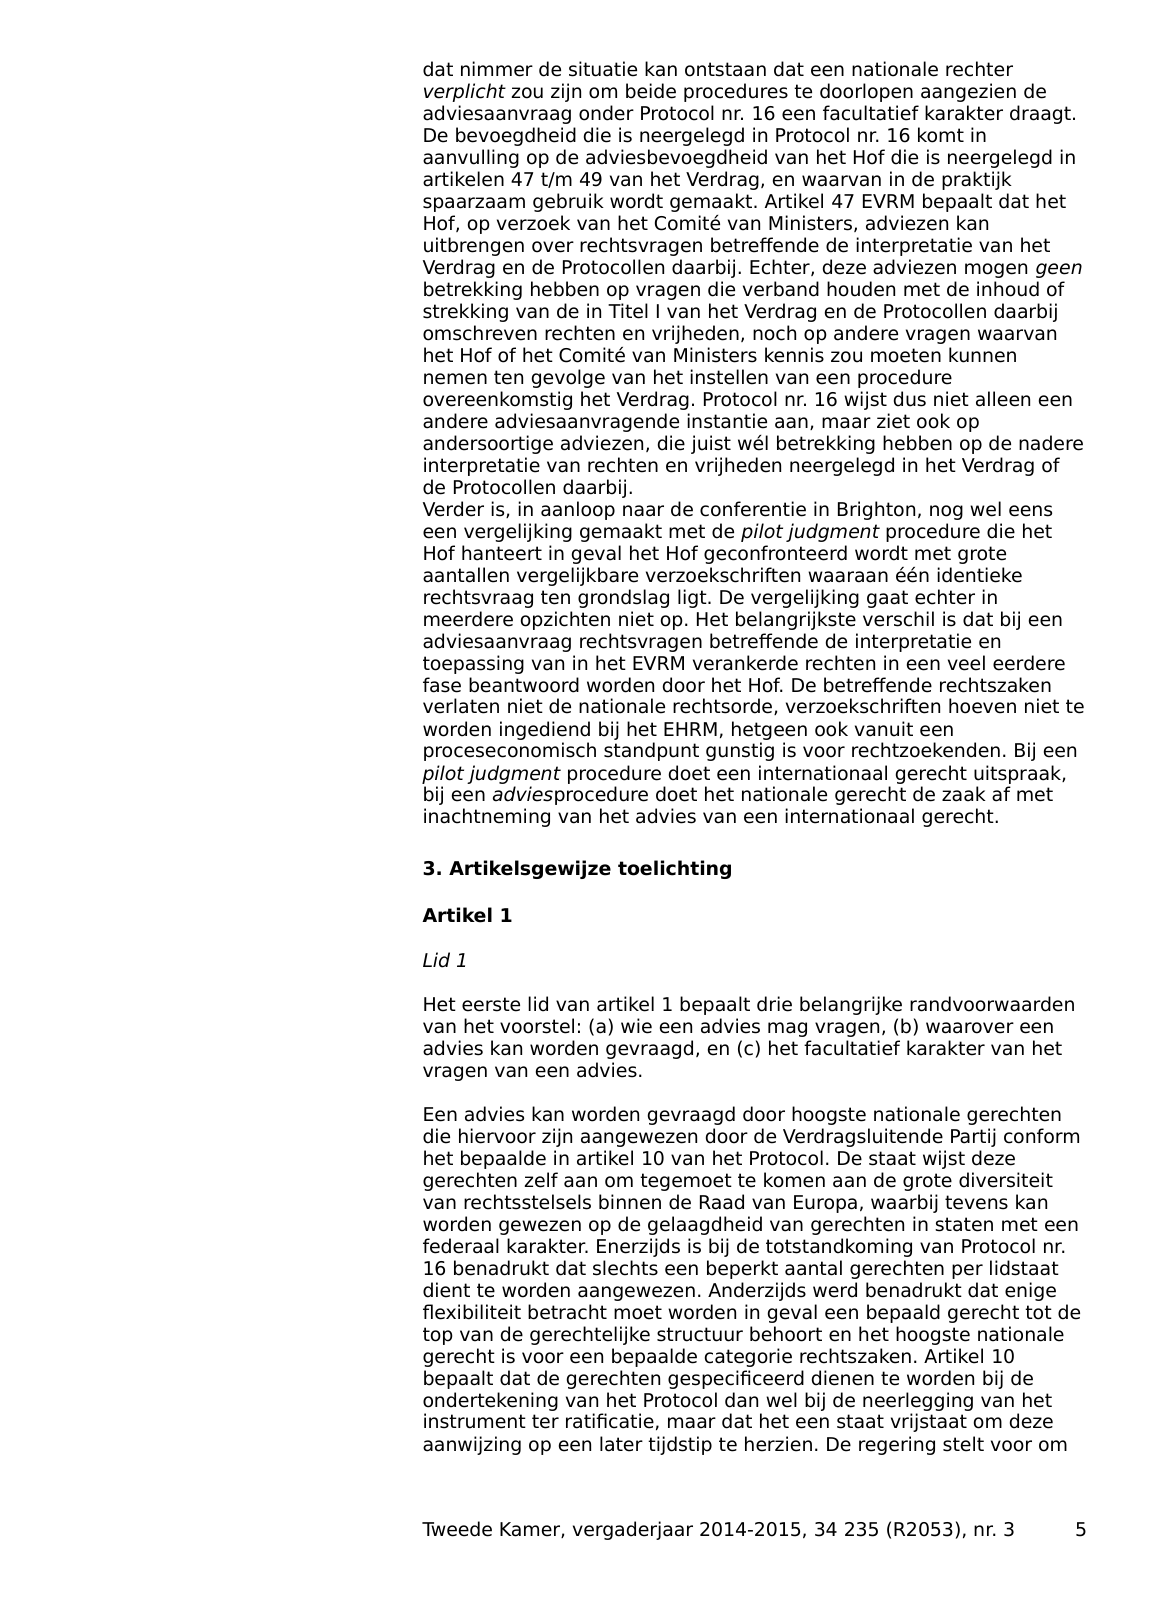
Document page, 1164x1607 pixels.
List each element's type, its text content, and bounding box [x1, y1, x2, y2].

subtitle 3. Artikelsgewijze toelichting [422, 858, 1087, 880]
text De bevoegdheid die is neergelegd in Protocol nr. 16 komt in aanvulling op de adviesbevoegdheid van het Hof die is neergelegd in artikelen 47 t/m 49 van het Verdrag, en waarvan in de praktijk spaarzaam gebruik wordt gemaakt. Artikel 47 EVRM bepaalt dat het Hof, op verzoek van het Comité van Ministers, adviezen kan uitbrengen over rechtsvragen betreffende de interpretatie van het Verdrag en de Protocollen daarbij. Echter, deze adviezen mogen geen betrekking hebben op vragen die verband houden met de inhoud of strekking van de in Titel I van het Verdrag en de Protocollen daarbij omschreven rechten en vrijheden, noch op andere vragen waarvan het Hof of het Comité van Ministers kennis zou moeten kunnen nemen ten gevolge van het instellen van een procedure overeenkomstig het Verdrag. Protocol nr. 16 wijst dus niet alleen een andere adviesaanvragende instantie aan, maar ziet ook op andersoortige adviezen, die juist wél betrekking hebben op de nadere interpretatie van rechten en vrijheden neergelegd in het Verdrag of de Protocollen daarbij. [422, 125, 1087, 499]
text Een advies kan worden gevraagd door hoogste nationale gerechten die hiervoor zijn aangewezen door de Verdragsluitende Partij conform het bepaalde in artikel 10 van het Protocol. De staat wijst deze gerechten zelf aan om tegemoet te komen aan de grote diversiteit van rechtsstelsels binnen de Raad van Europa, waarbij tevens kan worden gewezen op de gelaagdheid van gerechten in staten met een federaal karakter. Enerzijds is bij de totstandkoming van Protocol nr. 16 benadrukt dat slechts een beperkt aantal gerechten per lidstaat dient te worden aangewezen. Anderzijds werd benadrukt dat enige flexibiliteit betracht moet worden in geval een bepaald gerecht tot de top van de gerechtelijke structuur behoort en het hoogste nationale gerecht is voor een bepaalde categorie rechtszaken. Artikel 10 bepaalt dat de gerechten gespecificeerd dienen te worden bij de ondertekening van het Protocol dan wel bij de neerlegging van het instrument ter ratificatie, maar dat het een staat vrijstaat om deze aanwijzing op een later tijdstip te herzien. De regering stelt voor om [422, 1104, 1087, 1455]
subtitle Lid 1 [422, 949, 1087, 971]
text dat nimmer de situatie kan ontstaan dat een nationale rechter verplicht zou zijn om beide procedures te doorlopen aangezien de adviesaanvraag onder Protocol nr. 16 een facultatief karakter draagt. [422, 59, 1087, 125]
subtitle Artikel 1 [422, 905, 1087, 927]
text Verder is, in aanloop naar de conferentie in Brighton, nog wel eens een vergelijking gemaakt met de pilot judgment procedure die het Hof hanteert in geval het Hof geconfronteerd wordt met grote aantallen vergelijkbare verzoekschriften waaraan één identieke rechtsvraag ten grondslag ligt. De vergelijking gaat echter in meerdere opzichten niet op. Het belangrijkste verschil is dat bij een adviesaanvraag rechtsvragen betreffende de interpretatie en toepassing van in het EVRM verankerde rechten in een veel eerdere fase beantwoord worden door het Hof. De betreffende rechtszaken verlaten niet de nationale rechtsorde, verzoekschriften hoeven niet te worden ingediend bij het EHRM, hetgeen ook vanuit een proceseconomisch standpunt gunstig is voor rechtzoekenden. Bij een pilot judgment procedure doet een internationaal gerecht uitspraak, bij een adviesprocedure doet het nationale gerecht de zaak af met inachtneming van het advies van een internationaal gerecht. [422, 499, 1087, 828]
text Het eerste lid van artikel 1 bepaalt drie belangrijke randvoorwaarden van het voorstel: (a) wie een advies mag vragen, (b) waarover een advies kan worden gevraagd, en (c) het facultatief karakter van het vragen van een advies. [422, 994, 1087, 1082]
